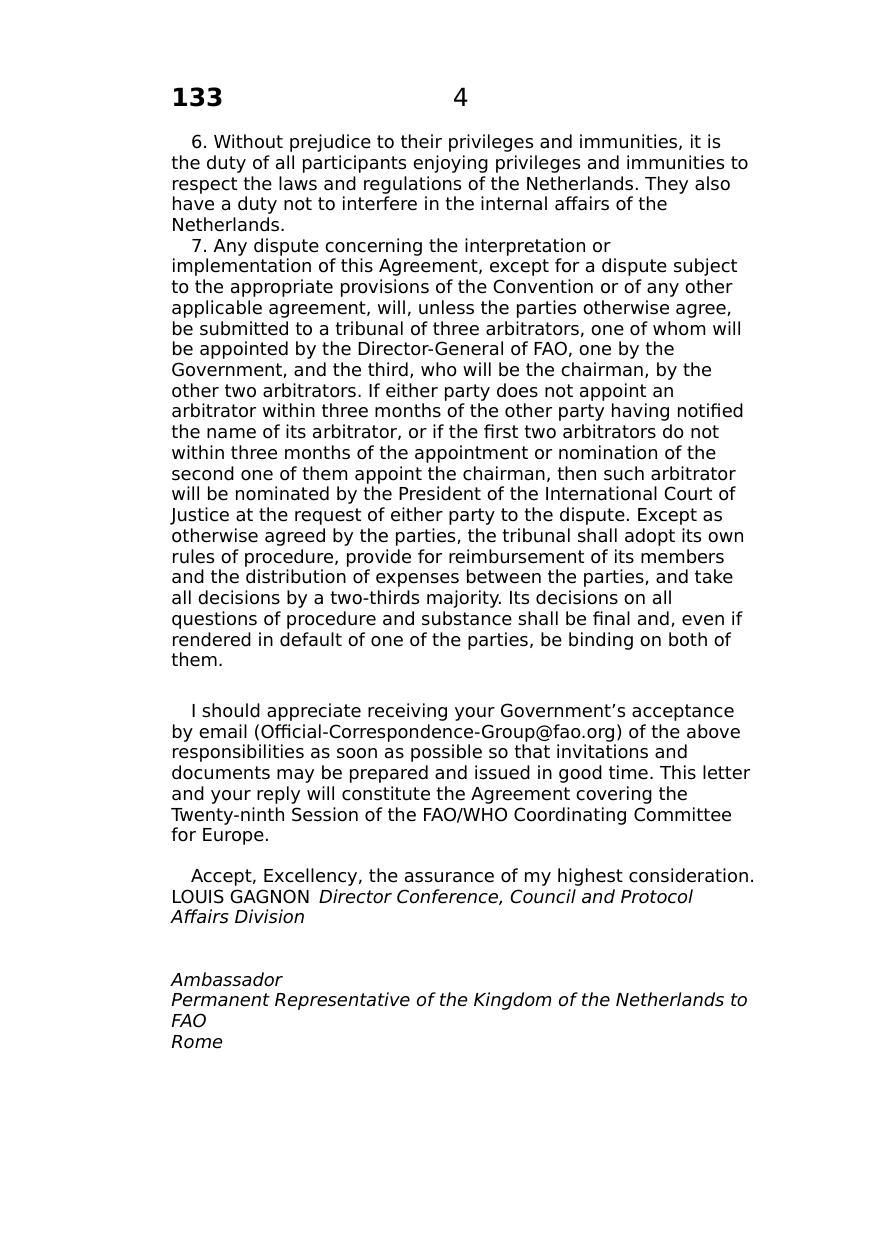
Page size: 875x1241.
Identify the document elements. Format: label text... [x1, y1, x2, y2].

text I should appreciate receiving your Government’s acceptance by email (Official-Correspondence-Group@fao.org) of the above responsibilities as soon as possible so that invitations and documents may be prepared and issued in good time. This letter and your reply will constitute the Agreement covering the Twenty-ninth Session of the FAO/WHO Coordinating Committee for Europe. [171, 701, 756, 846]
text Ambassador [171, 969, 756, 990]
text LOUIS GAGNON Director Conference, Council and Protocol Affairs Division [171, 887, 756, 969]
text Accept, Excellency, the assurance of my highest consideration. [171, 866, 756, 887]
text Permanent Representative of the Kingdom of the Netherlands to FAO [171, 990, 756, 1032]
text 6. Without prejudice to their privileges and immunities, it is the duty of all participants enjoying privileges and immunities to respect the laws and regulations of the Netherlands. They also have a duty not to interfere in the internal affairs of the Netherlands. [171, 132, 756, 236]
text 7. Any dispute concerning the interpretation or implementation of this Agreement, except for a dispute subject to the appropriate provisions of the Convention or of any other applicable agreement, will, unless the parties otherwise agree, be submitted to a tribunal of three arbitrators, one of whom will be appointed by the Director-General of FAO, one by the Government, and the third, who will be the chairman, by the other two arbitrators. If either party does not appoint an arbitrator within three months of the other party having notified the name of its arbitrator, or if the first two arbitrators do not within three months of the appointment or nomination of the second one of them appoint the chairman, then such arbitrator will be nominated by the President of the International Court of Justice at the request of either party to the dispute. Except as otherwise agreed by the parties, the tribunal shall adopt its own rules of procedure, provide for reimbursement of its members and the distribution of expenses between the parties, and take all decisions by a two-thirds majority. Its decisions on all questions of procedure and substance shall be final and, even if rendered in default of one of the parties, be binding on both of them. [171, 236, 756, 671]
text Rome [171, 1032, 756, 1052]
